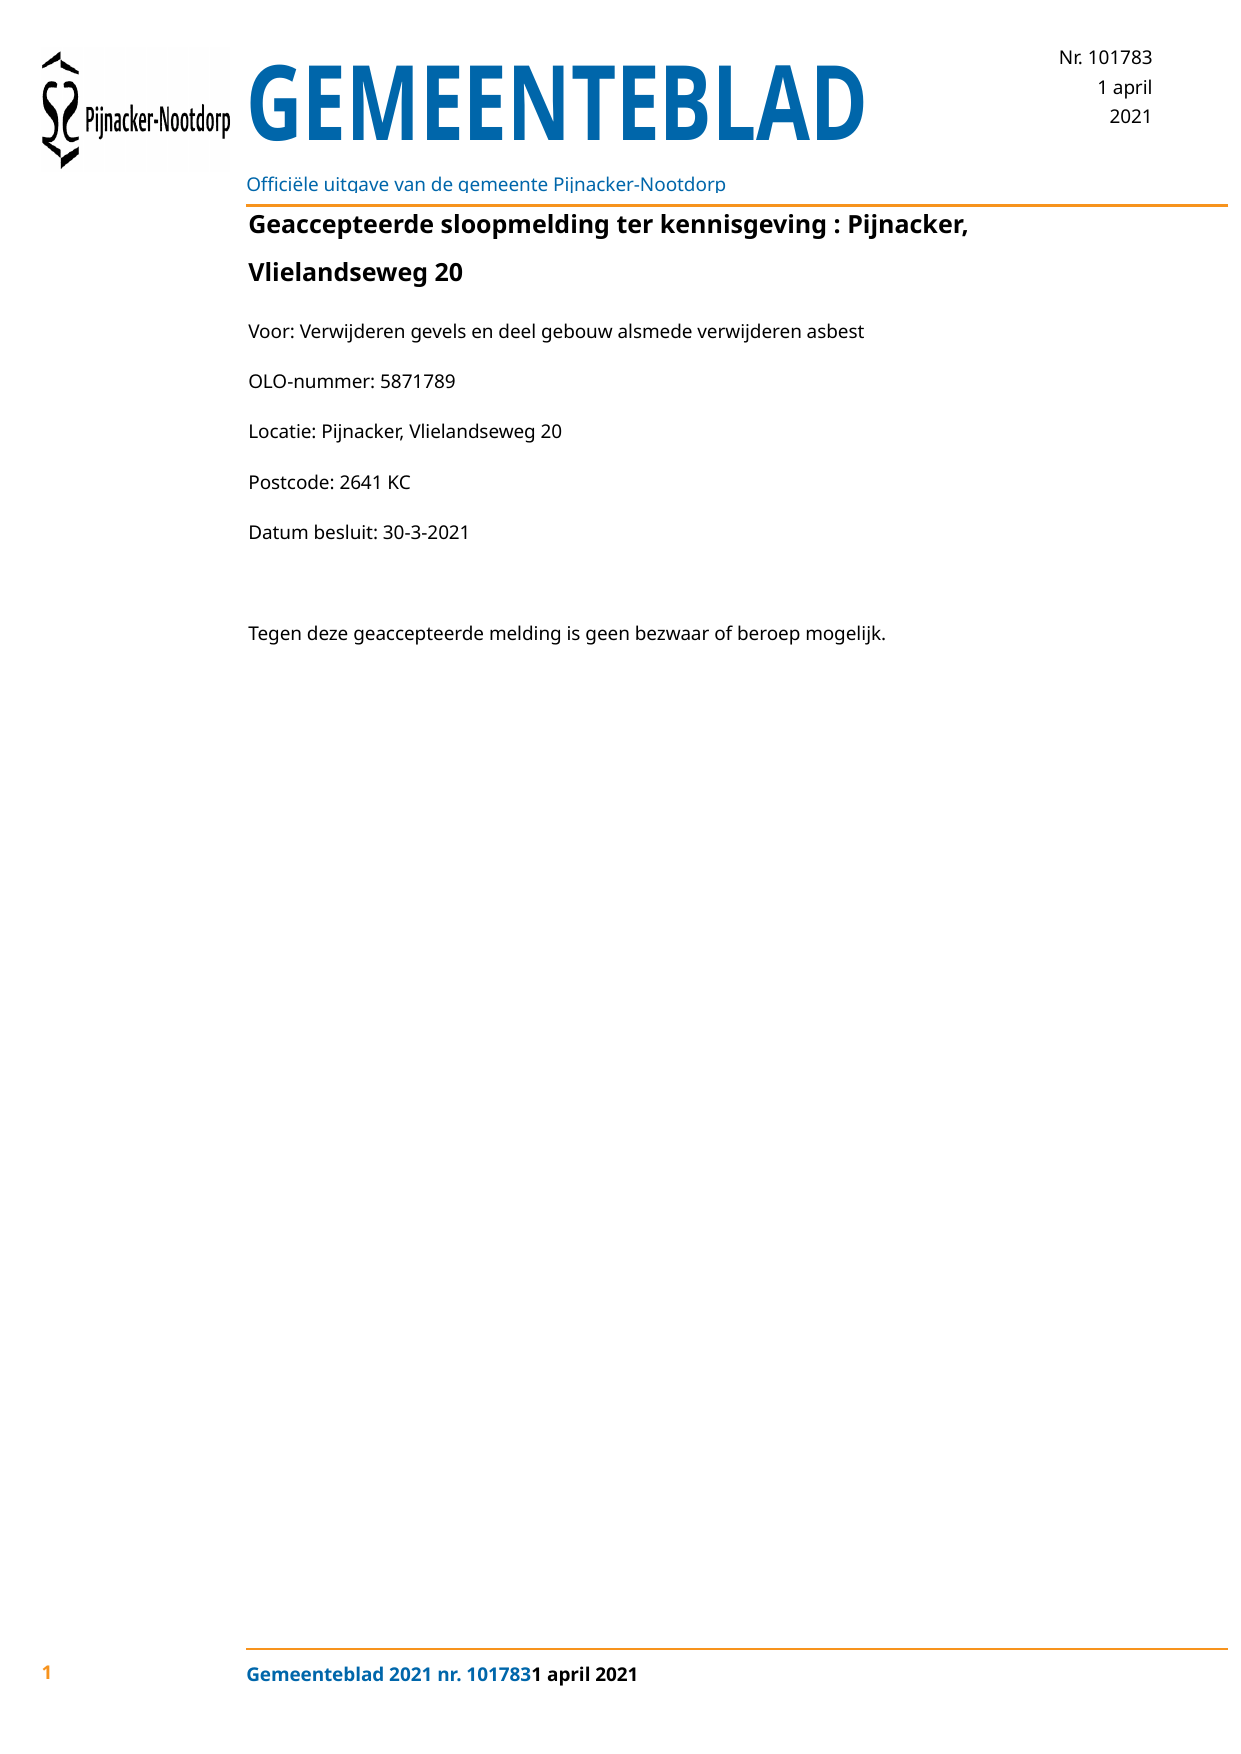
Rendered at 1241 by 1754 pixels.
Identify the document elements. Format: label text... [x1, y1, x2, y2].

text Tegen deze geaccepteerde melding is geen bezwaar of beroep mogelijk. [248, 620, 1152, 646]
text Geaccepteerde sloopmelding ter kennisgeving : Pijnacker, Vlielandseweg 20 [248, 207, 1152, 288]
text Voor: Verwijderen gevels en deel gebouw alsmede verwijderen asbest [248, 318, 1152, 344]
text Datum besluit: 30-3-2021 [248, 519, 1152, 545]
picture [41, 47, 231, 172]
text Postcode: 2641 KC [248, 469, 1152, 495]
text Locatie: Pijnacker, Vlielandseweg 20 [248, 419, 1152, 444]
text OLO-nummer: 5871789 [248, 368, 1152, 394]
